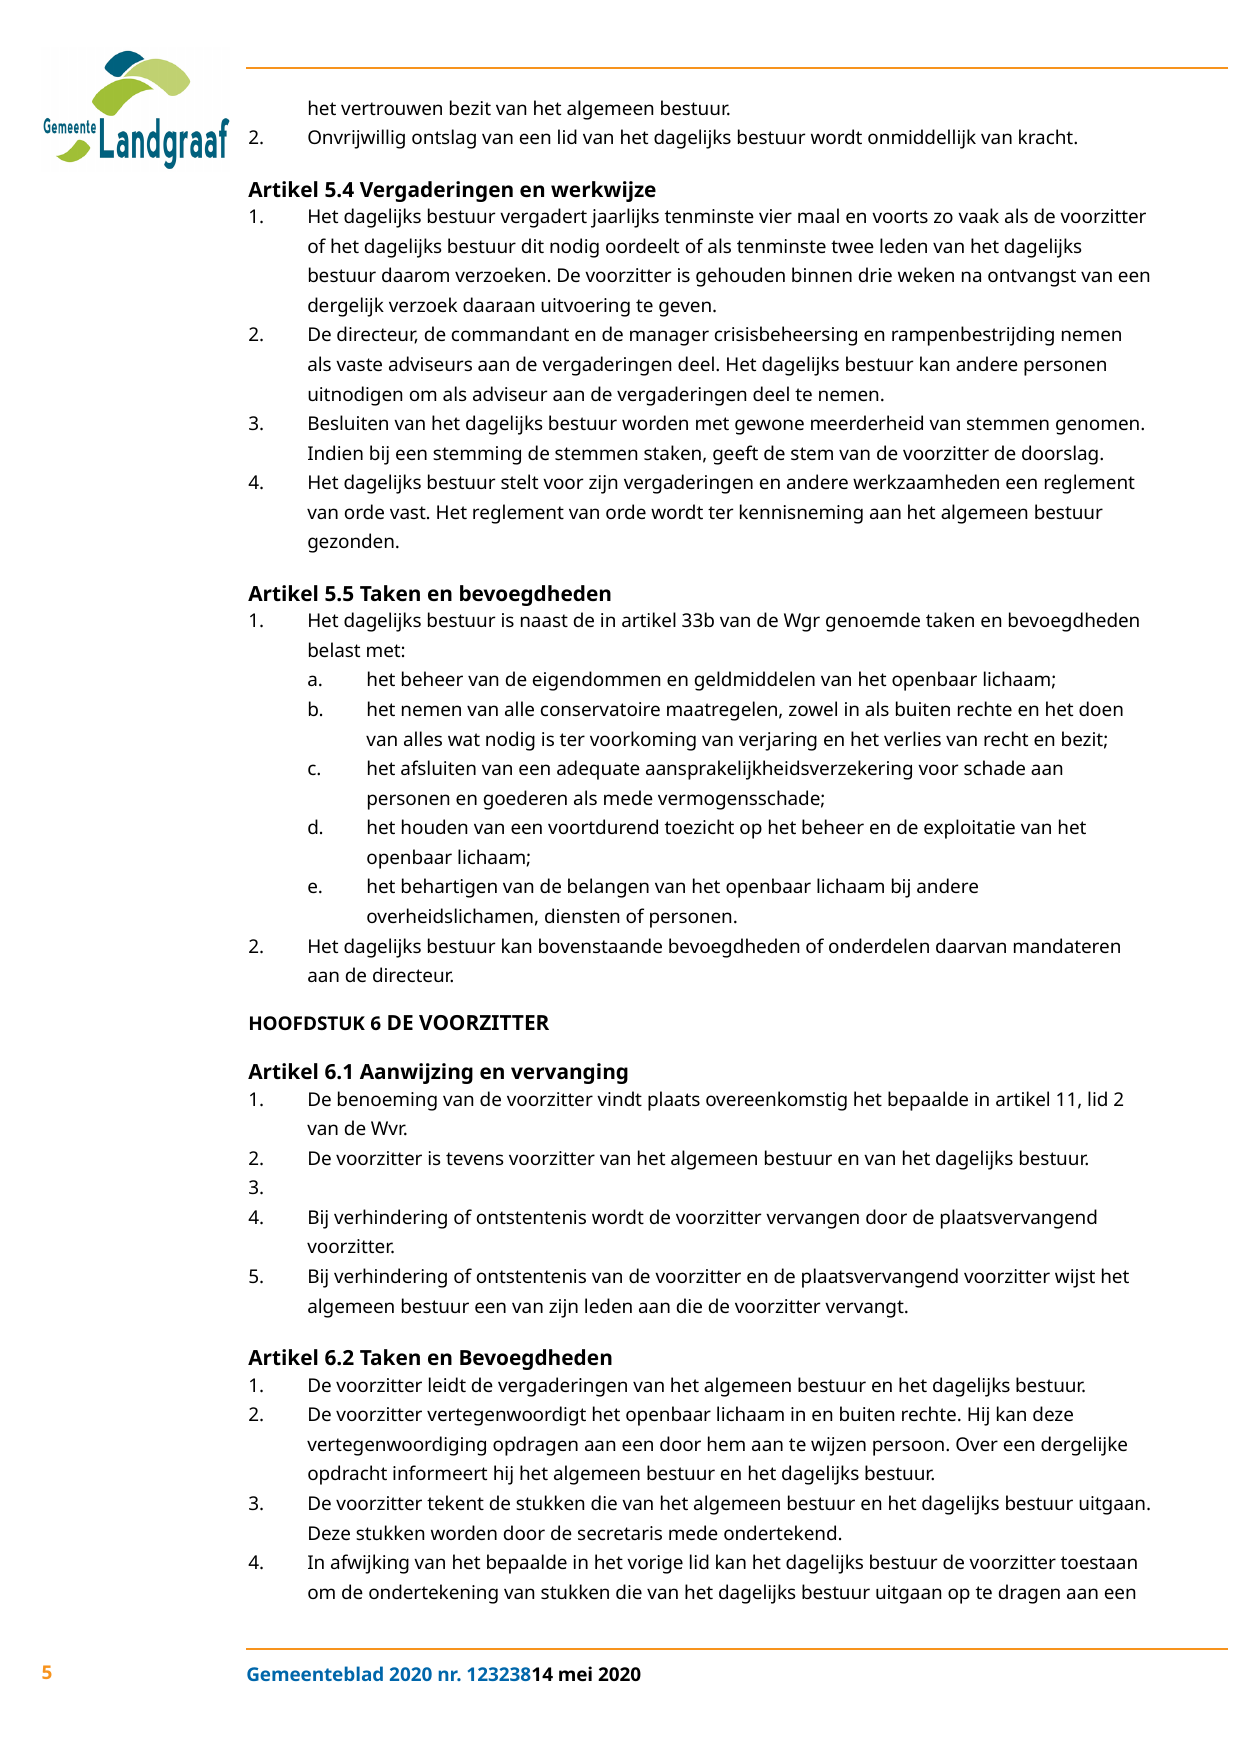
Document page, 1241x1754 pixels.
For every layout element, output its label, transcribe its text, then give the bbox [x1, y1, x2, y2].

list Besluiten van het dagelijks bestuur worden met gewone meerderheid van stemmen genomen. Indien bij een stemming de stemmen staken, geeft de stem van de voorzitter de doorslag. [248, 410, 1152, 466]
list De voorzitter is tevens voorzitter van het algemeen bestuur en van het dagelijks bestuur. [248, 1145, 1152, 1171]
list het behartigen van de belangen van het openbaar lichaam bij andere overheidslichamen, diensten of personen. [307, 874, 1152, 929]
list Bij verhindering of ontstentenis wordt de voorzitter vervangen door de plaatsvervangend voorzitter. [248, 1204, 1152, 1259]
list het afsluiten van een adequate aansprakelijkheidsverzekering voor schade aan personen en goederen als mede vermogensschade; [307, 755, 1152, 811]
list De directeur, de commandant en de manager crisisbeheersing en rampenbestrijding nemen als vaste adviseurs aan de vergaderingen deel. Het dagelijks bestuur kan andere personen uitnodigen om als adviseur aan de vergaderingen deel te nemen. [248, 322, 1152, 406]
list De voorzitter tekent de stukken die van het algemeen bestuur en het dagelijks bestuur uitgaan. Deze stukken worden door de secretaris mede ondertekend. [248, 1490, 1152, 1545]
list het beheer van de eigendommen en geldmiddelen van het openbaar lichaam; [307, 667, 1152, 692]
list De voorzitter leidt de vergaderingen van het algemeen bestuur en het dagelijks bestuur. [248, 1372, 1152, 1397]
list Onvrijwillig ontslag van een lid van het dagelijks bestuur wordt onmiddellijk van kracht. [248, 124, 1152, 150]
list het nemen van alle conservatoire maatregelen, zowel in als buiten rechte en het doen van alles wat nodig is ter voorkoming van verjaring en het verlies van recht en bezit; [307, 696, 1152, 752]
text HOOFDSTUK 6 DE VOORZITTER [248, 1008, 1152, 1037]
list In afwijking van het bepaalde in het vorige lid kan het dagelijks bestuur de voorzitter toestaan om de ondertekening van stukken die van het dagelijks bestuur uitgaan op te dragen aan een [248, 1549, 1152, 1604]
picture [41, 47, 231, 172]
list Bij verhindering of ontstentenis van de voorzitter en de plaatsvervangend voorzitter wijst het algemeen bestuur een van zijn leden aan die de voorzitter vervangt. [248, 1263, 1152, 1319]
list het houden van een voortdurend toezicht op het beheer en de exploitatie van het openbaar lichaam; [307, 814, 1152, 870]
list De benoeming van de voorzitter vindt plaats overeenkomstig het bepaalde in artikel 11, lid 2 van de Wvr. [248, 1086, 1152, 1141]
list Het dagelijks bestuur stelt voor zijn vergaderingen en andere werkzaamheden een reglement van orde vast. Het reglement van orde wordt ter kennisneming aan het algemeen bestuur gezonden. [248, 469, 1152, 554]
list Het dagelijks bestuur is naast de in artikel 33b van de Wgr genoemde taken en bevoegdheden belast met: [248, 607, 1152, 663]
list het vertrouwen bezit van het algemeen bestuur. [248, 95, 1152, 121]
list De voorzitter vertegenwoordigt het openbaar lichaam in en buiten rechte. Hij kan deze vertegenwoordiging opdragen aan een door hem aan te wijzen persoon. Over een dergelijke opdracht informeert hij het algemeen bestuur en het dagelijks bestuur. [248, 1401, 1152, 1486]
text Artikel 5.4 Vergaderingen en werkwijze [248, 175, 1152, 203]
text Artikel 6.2 Taken en Bevoegdheden [248, 1343, 1152, 1372]
text Artikel 5.5 Taken en bevoegdheden [248, 579, 1152, 607]
text Artikel 6.1 Aanwijzing en vervanging [248, 1057, 1152, 1086]
list Het dagelijks bestuur vergadert jaarlijks tenminste vier maal en voorts zo vaak als de voorzitter of het dagelijks bestuur dit nodig oordeelt of als tenminste twee leden van het dagelijks bestuur daarom verzoeken. De voorzitter is gehouden binnen drie weken na ontvangst van een dergelijk verzoek daaraan uitvoering te geven. [248, 203, 1152, 318]
list Het dagelijks bestuur kan bovenstaande bevoegdheden of onderdelen daarvan mandateren aan de directeur. [248, 933, 1152, 988]
